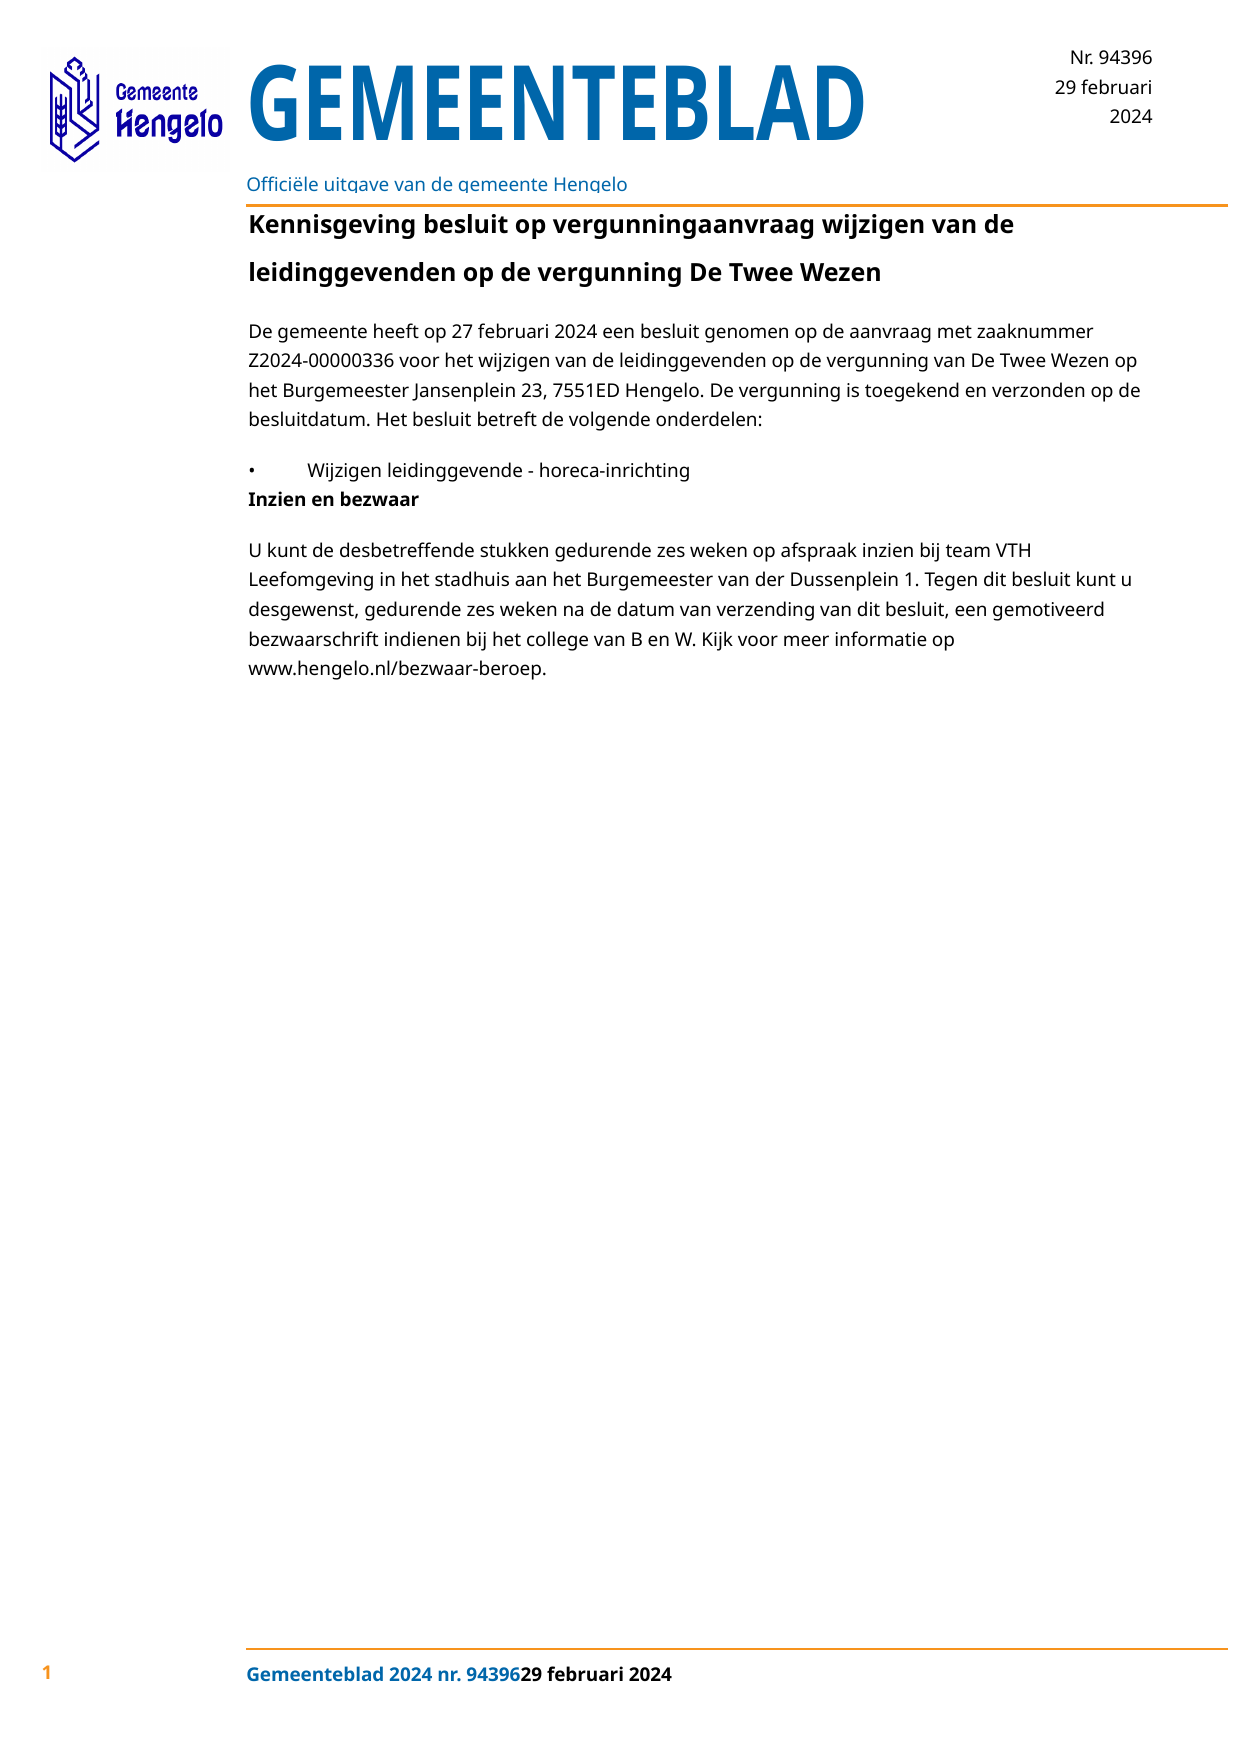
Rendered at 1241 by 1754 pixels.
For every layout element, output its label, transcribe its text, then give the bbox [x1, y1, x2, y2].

text De gemeente heeft op 27 februari 2024 een besluit genomen op de aanvraag met zaaknummer Z2024-00000336 voor het wijzigen van de leidinggevenden op de vergunning van De Twee Wezen op het Burgemeester Jansenplein 23, 7551ED Hengelo. De vergunning is toegekend en verzonden op de besluitdatum. Het besluit betreft de volgende onderdelen: [248, 318, 1152, 432]
picture [41, 47, 231, 172]
text U kunt de desbetreffende stukken gedurende zes weken op afspraak inzien bij team VTH Leefomgeving in het stadhuis aan het Burgemeester van der Dussenplein 1. Tegen dit besluit kunt u desgewenst, gedurende zes weken na de datum van verzending van dit besluit, een gemotiveerd bezwaarschrift indienen bij het college van B en W. Kijk voor meer informatie op www.hengelo.nl/bezwaar-beroep. [248, 537, 1152, 681]
list Wijzigen leidinggevende - horeca-inrichting [248, 457, 1152, 483]
text Kennisgeving besluit op vergunningaanvraag wijzigen van de leidinggevenden op de vergunning De Twee Wezen [248, 207, 1152, 288]
text Inzien en bezwaar [248, 487, 1152, 512]
